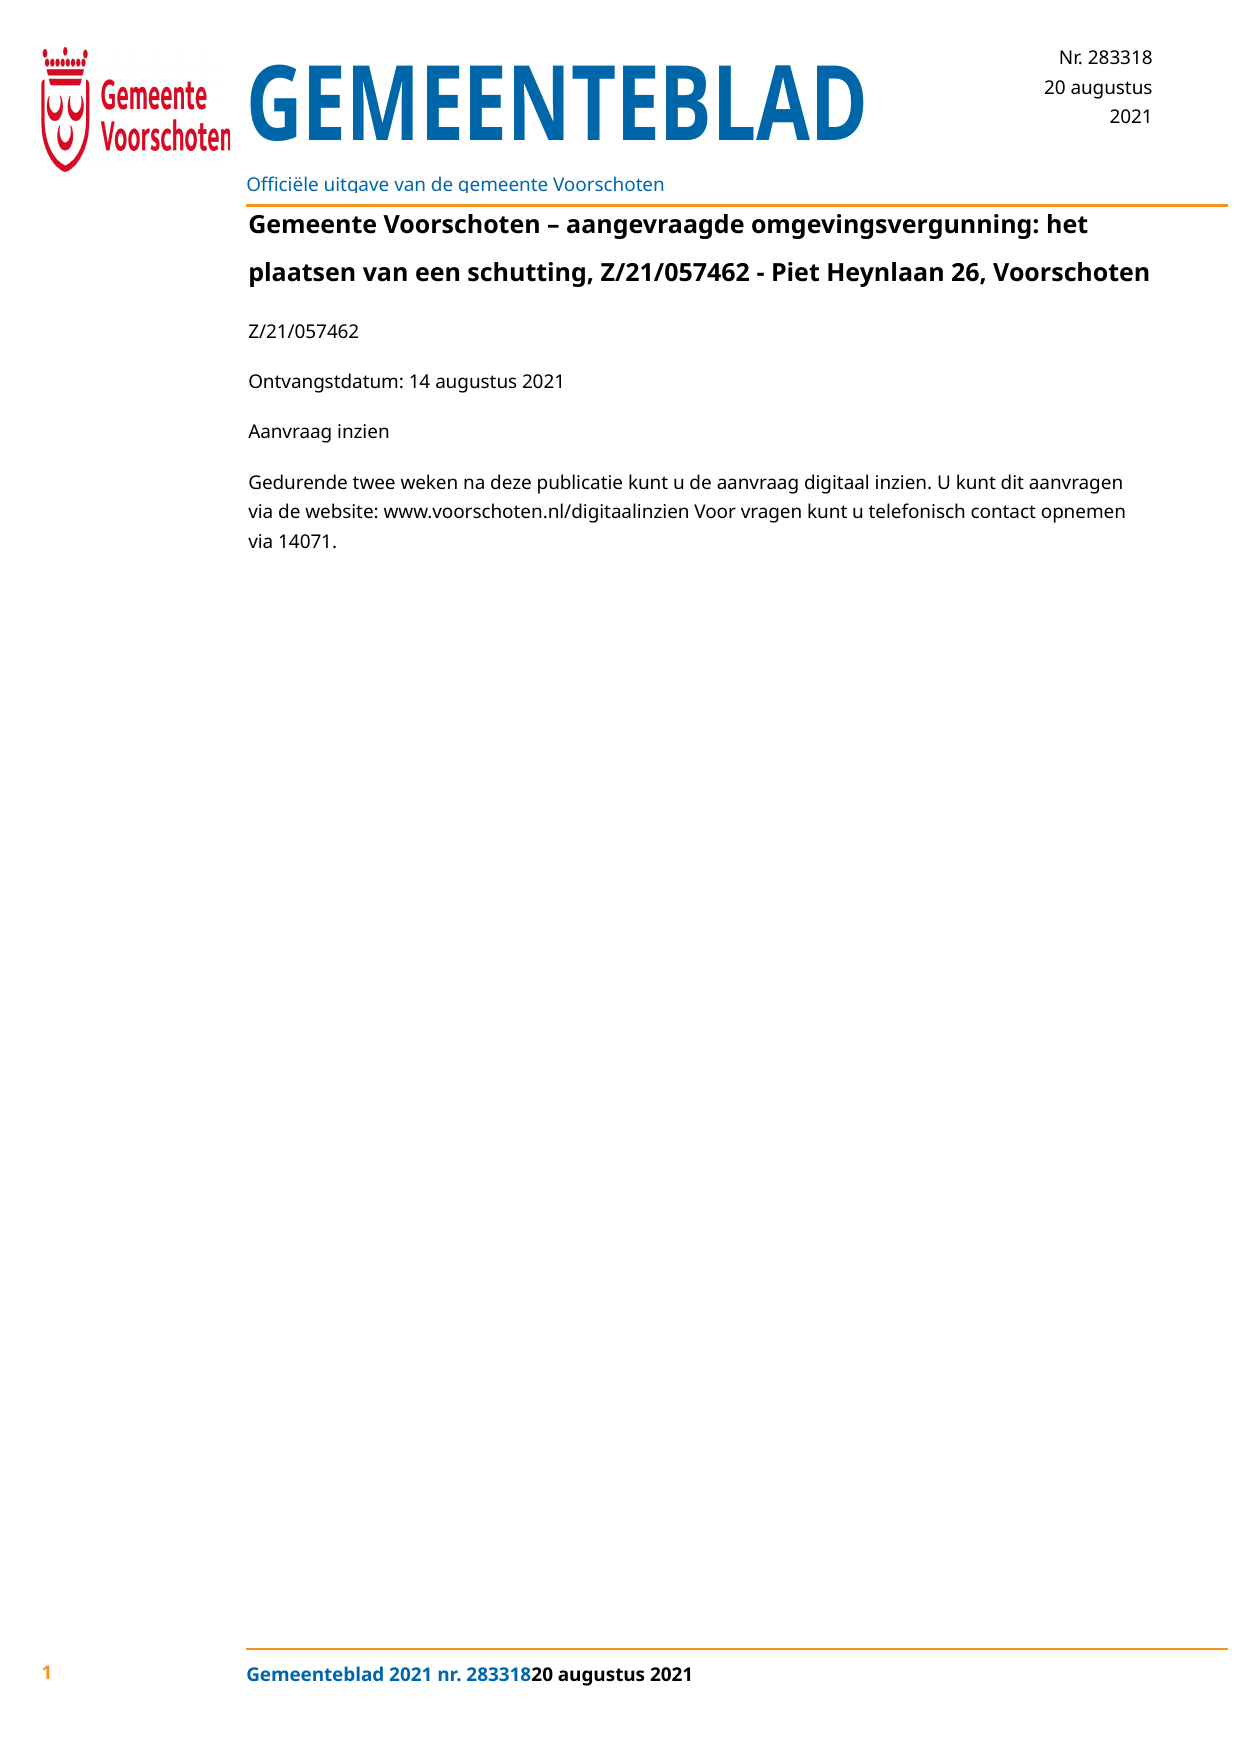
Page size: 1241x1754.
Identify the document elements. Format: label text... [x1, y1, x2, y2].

text Z/21/057462 [248, 318, 1152, 344]
text Gedurende twee weken na deze publicatie kunt u de aanvraag digitaal inzien. U kunt dit aanvragen via de website: www.voorschoten.nl/digitaalinzien Voor vragen kunt u telefonisch contact opnemen via 14071. [248, 469, 1152, 554]
text Aanvraag inzien [248, 419, 1152, 444]
text Gemeente Voorschoten – aangevraagde omgevingsvergunning: het plaatsen van een schutting, Z/21/057462 - Piet Heynlaan 26, Voorschoten [248, 207, 1152, 288]
picture [41, 47, 231, 172]
text Ontvangstdatum: 14 augustus 2021 [248, 368, 1152, 394]
